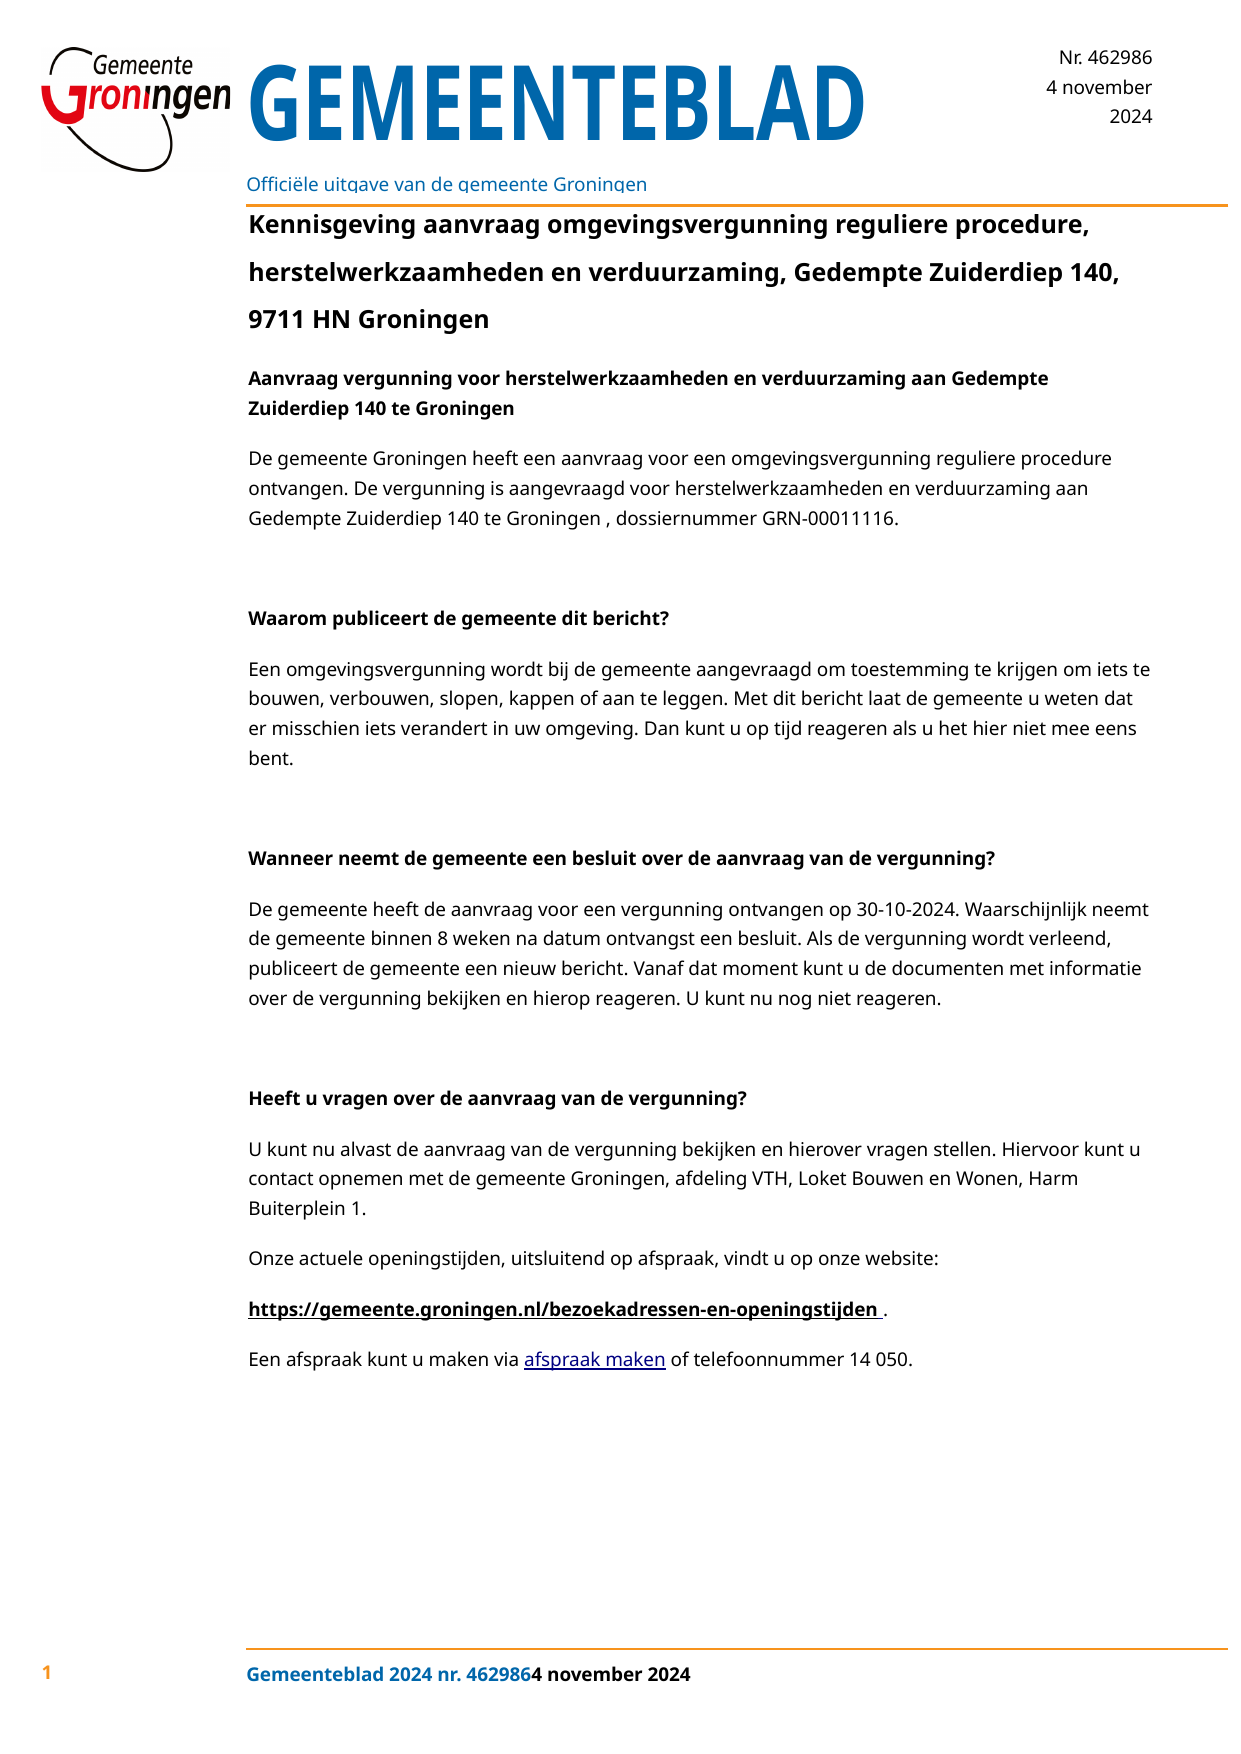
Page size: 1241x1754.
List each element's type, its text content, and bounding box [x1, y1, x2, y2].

text Een afspraak kunt u maken via afspraak maken of telefoonnummer 14 050. [248, 1346, 1152, 1372]
text De gemeente Groningen heeft een aanvraag voor een omgevingsvergunning reguliere procedure ontvangen. De vergunning is aangevraagd voor herstelwerkzaamheden en verduurzaming aan Gedempte Zuiderdiep 140 te Groningen , dossiernummer GRN-00011116. [248, 446, 1152, 530]
text De gemeente heeft de aanvraag voor een vergunning ontvangen op 30-10-2024. Waarschijnlijk neemt de gemeente binnen 8 weken na datum ontvangst een besluit. Als de vergunning wordt verleend, publiceert de gemeente een nieuw bericht. Vanaf dat moment kunt u de documenten met informatie over de vergunning bekijken en hierop reageren. U kunt nu nog niet reageren. [248, 896, 1152, 1010]
text U kunt nu alvast de aanvraag van de vergunning bekijken en hierover vragen stellen. Hiervoor kunt u contact opnemen met de gemeente Groningen, afdeling VTH, Loket Bouwen en Wonen, Harm Buiterplein 1. [248, 1136, 1152, 1221]
text Wanneer neemt de gemeente een besluit over de aanvraag van de vergunning? [248, 846, 1152, 871]
text Aanvraag vergunning voor herstelwerkzaamheden en verduurzaming aan Gedempte Zuiderdiep 140 te Groningen [248, 366, 1152, 421]
text Heeft u vragen over de aanvraag van de vergunning? [248, 1086, 1152, 1111]
text Een omgevingsvergunning wordt bij de gemeente aangevraagd om toestemming te krijgen om iets te bouwen, verbouwen, slopen, kappen of aan te leggen. Met dit bericht laat de gemeente u weten dat er misschien iets verandert in uw omgeving. Dan kunt u op tijd reageren als u het hier niet mee eens bent. [248, 656, 1152, 770]
text https://gemeente.groningen.nl/bezoekadressen-en-openingstijden . [248, 1296, 1152, 1322]
picture [41, 47, 231, 172]
text Kennisgeving aanvraag omgevingsvergunning reguliere procedure, herstelwerkzaamheden en verduurzaming, Gedempte Zuiderdiep 140, 9711 HN Groningen [248, 207, 1152, 336]
text Onze actuele openingstijden, uitsluitend op afspraak, vindt u op onze website: [248, 1246, 1152, 1271]
text Waarom publiceert de gemeente dit bericht? [248, 606, 1152, 631]
